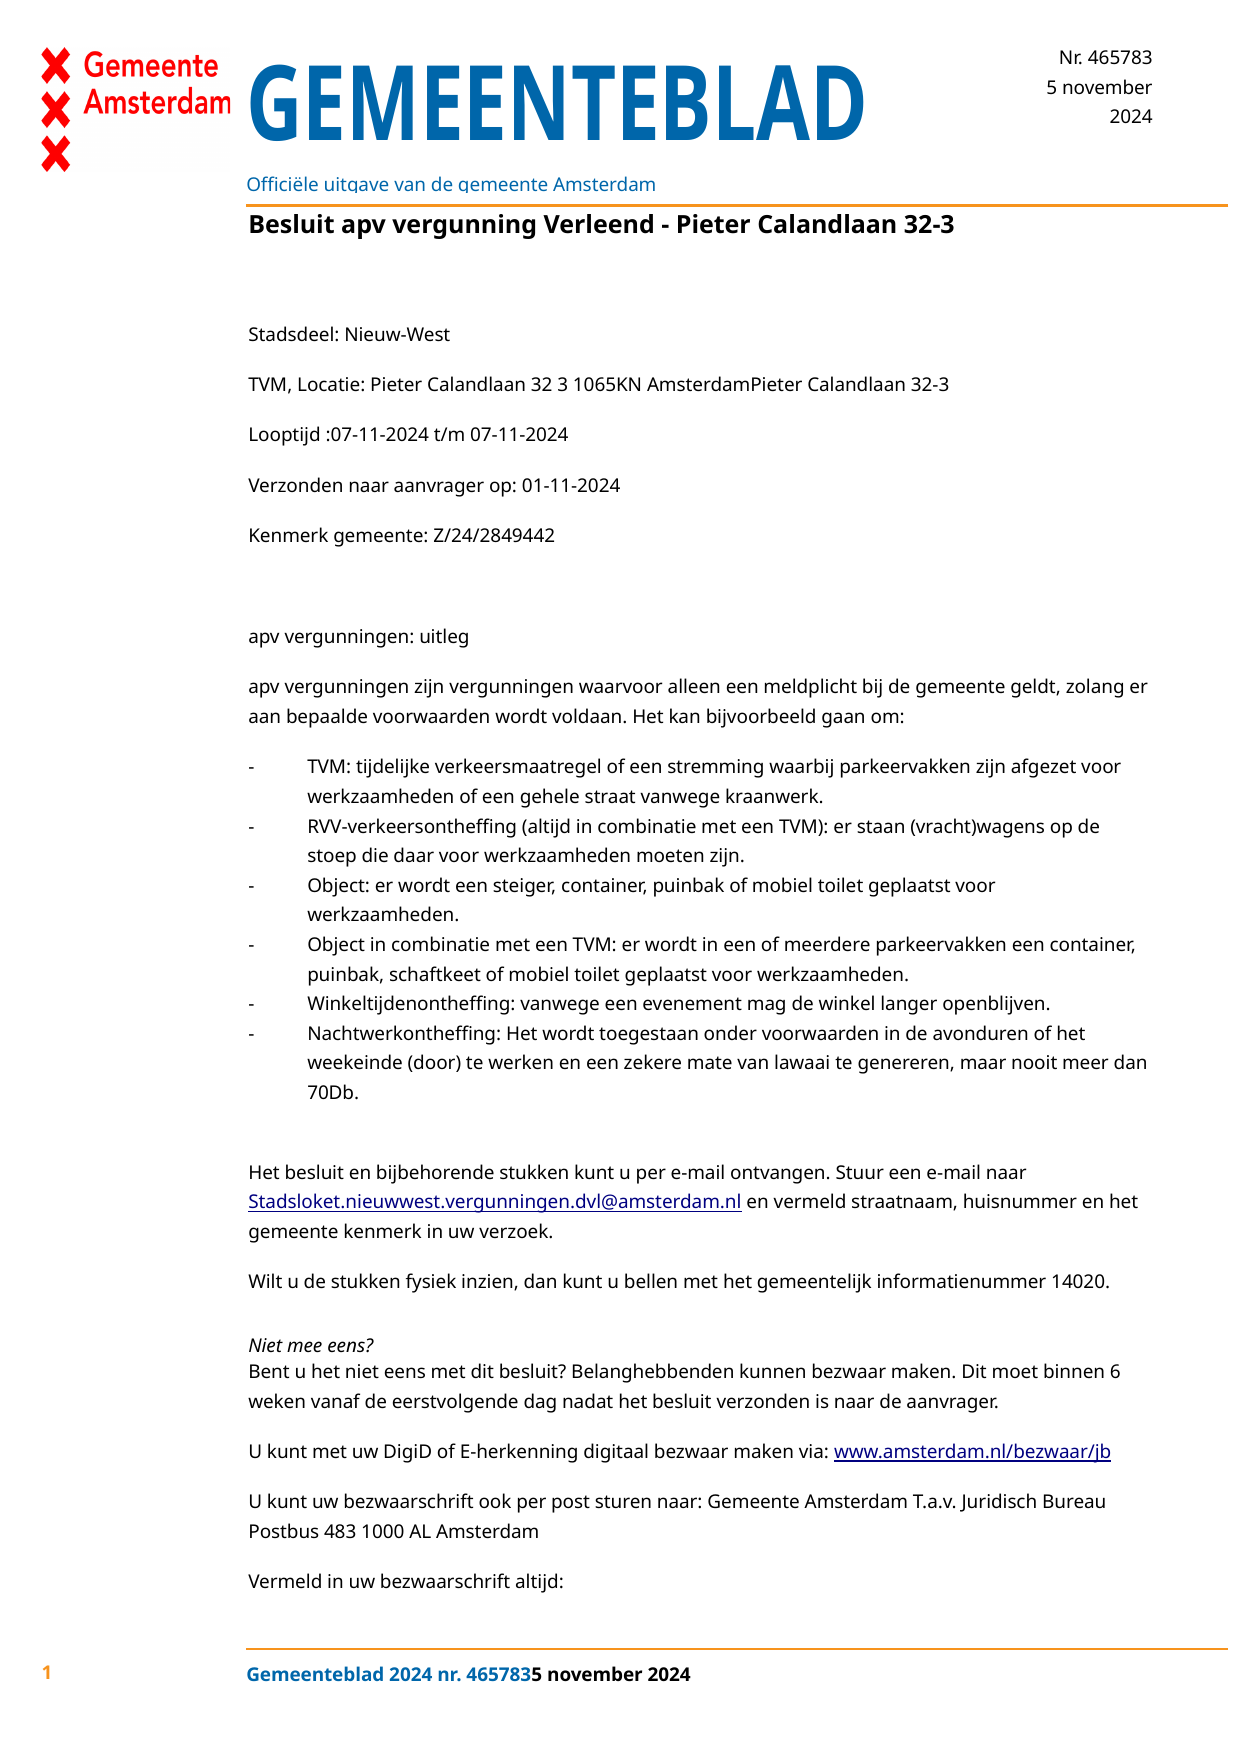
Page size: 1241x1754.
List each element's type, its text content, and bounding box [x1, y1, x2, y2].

list RVV-verkeersontheffing (altijd in combinatie met een TVM): er staan (vracht)wagens op de stoep die daar voor werkzaamheden moeten zijn. [248, 813, 1152, 868]
text Stadsdeel: Nieuw-West [248, 321, 1152, 346]
text apv vergunningen zijn vergunningen waarvoor alleen een meldplicht bij de gemeente geldt, zolang er aan bepaalde voorwaarden wordt voldaan. Het kan bijvoorbeeld gaan om: [248, 674, 1152, 729]
text Looptijd :07-11-2024 t/m 07-11-2024 [248, 422, 1152, 447]
text Niet mee eens? [248, 1333, 1152, 1358]
text Bent u het niet eens met dit besluit? Belanghebbenden kunnen bezwaar maken. Dit moet binnen 6 weken vanaf de eerstvolgende dag nadat het besluit verzonden is naar de aanvrager. [248, 1358, 1152, 1414]
text Wilt u de stukken fysiek inzien, dan kunt u bellen met het gemeentelijk informatienummer 14020. [248, 1269, 1152, 1294]
text U kunt uw bezwaarschrift ook per post sturen naar: Gemeente Amsterdam T.a.v. Juridisch Bureau Postbus 483 1000 AL Amsterdam [248, 1489, 1152, 1544]
picture [41, 47, 231, 172]
text Vermeld in uw bezwaarschrift altijd: [248, 1569, 1152, 1594]
text TVM, Locatie: Pieter Calandlaan 32 3 1065KN AmsterdamPieter Calandlaan 32-3 [248, 371, 1152, 397]
text Verzonden naar aanvrager op: 01-11-2024 [248, 472, 1152, 498]
text apv vergunningen: uitleg [248, 623, 1152, 649]
list Winkeltijdenontheffing: vanwege een evenement mag de winkel langer openblijven. [248, 990, 1152, 1016]
text Kenmerk gemeente: Z/24/2849442 [248, 522, 1152, 548]
text Besluit apv vergunning Verleend - Pieter Calandlaan 32-3 [248, 207, 1152, 241]
text U kunt met uw DigiD of E-herkenning digitaal bezwaar maken via: www.amsterdam.nl/bezwaar/jb [248, 1438, 1152, 1464]
list Object: er wordt een steiger, container, puinbak of mobiel toilet geplaatst voor werkzaamheden. [248, 872, 1152, 927]
list Object in combinatie met een TVM: er wordt in een of meerdere parkeervakken een container, puinbak, schaftkeet of mobiel toilet geplaatst voor werkzaamheden. [248, 931, 1152, 986]
text Het besluit en bijbehorende stukken kunt u per e-mail ontvangen. Stuur een e-mail naar Stadsloket.nieuwwest.vergunningen.dvl@amsterdam.nl en vermeld straatnaam, huisnummer en het gemeente kenmerk in uw verzoek. [248, 1159, 1152, 1244]
list Nachtwerkontheffing: Het wordt toegestaan onder voorwaarden in de avonduren of het weekeinde (door) te werken en een zekere mate van lawaai te genereren, maar nooit meer dan 70Db. [248, 1020, 1152, 1105]
list TVM: tijdelijke verkeersmaatregel of een stremming waarbij parkeervakken zijn afgezet voor werkzaamheden of een gehele straat vanwege kraanwerk. [248, 754, 1152, 809]
